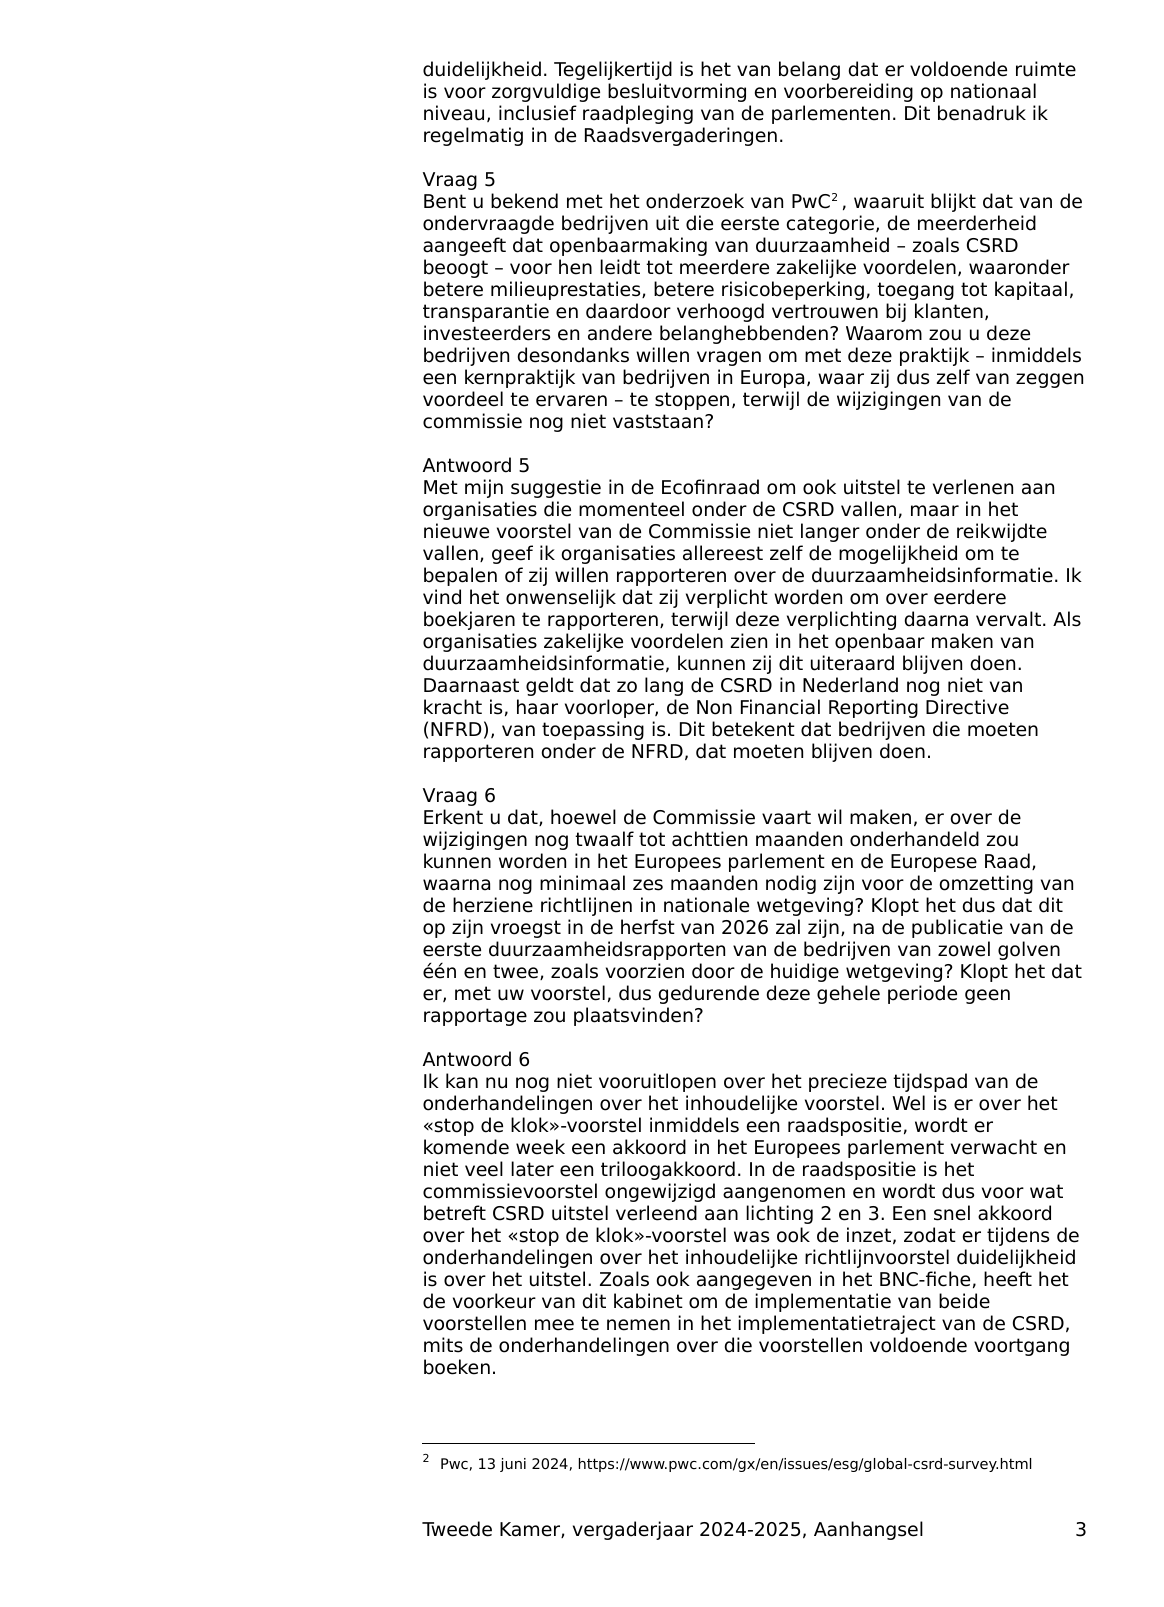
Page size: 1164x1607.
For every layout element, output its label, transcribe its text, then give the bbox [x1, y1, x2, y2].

text Vraag 6 [422, 785, 1087, 807]
text Daarnaast geldt dat zo lang de CSRD in Nederland nog niet van kracht is, haar voorloper, de Non Financial Reporting Directive (NFRD), van toepassing is. Dit betekent dat bedrijven die moeten rapporteren onder de NFRD, dat moeten blijven doen. [422, 675, 1087, 763]
text Met mijn suggestie in de Ecofinraad om ook uitstel te verlenen aan organisaties die momenteel onder de CSRD vallen, maar in het nieuwe voorstel van de Commissie niet langer onder de reikwijdte vallen, geef ik organisaties allereest zelf de mogelijkheid om te bepalen of zij willen rapporteren over de duurzaamheidsinformatie. Ik vind het onwenselijk dat zij verplicht worden om over eerdere boekjaren te rapporteren, terwijl deze verplichting daarna vervalt. Als organisaties zakelijke voordelen zien in het openbaar maken van duurzaamheidsinformatie, kunnen zij dit uiteraard blijven doen. [422, 477, 1087, 675]
text duidelijkheid. Tegelijkertijd is het van belang dat er voldoende ruimte is voor zorgvuldige besluitvorming en voorbereiding op nationaal niveau, inclusief raadpleging van de parlementen. Dit benadruk ik regelmatig in de Raadsvergaderingen. [422, 59, 1087, 147]
text Erkent u dat, hoewel de Commissie vaart wil maken, er over de wijzigingen nog twaalf tot achttien maanden onderhandeld zou kunnen worden in het Europees parlement en de Europese Raad, waarna nog minimaal zes maanden nodig zijn voor de omzetting van de herziene richtlijnen in nationale wetgeving? Klopt het dus dat dit op zijn vroegst in de herfst van 2026 zal zijn, na de publicatie van de eerste duurzaamheidsrapporten van de bedrijven van zowel golven één en twee, zoals voorzien door de huidige wetgeving? Klopt het dat er, met uw voorstel, dus gedurende deze gehele periode geen rapportage zou plaatsvinden? [422, 807, 1087, 1027]
text Antwoord 6 [422, 1049, 1087, 1071]
text Vraag 5 [422, 169, 1087, 191]
text Ik kan nu nog niet vooruitlopen over het precieze tijdspad van de onderhandelingen over het inhoudelijke voorstel. Wel is er over het «stop de klok»-voorstel inmiddels een raadspositie, wordt er komende week een akkoord in het Europees parlement verwacht en niet veel later een triloogakkoord. In de raadspositie is het commissievoorstel ongewijzigd aangenomen en wordt dus voor wat betreft CSRD uitstel verleend aan lichting 2 en 3. Een snel akkoord over het «stop de klok»-voorstel was ook de inzet, zodat er tijdens de onderhandelingen over het inhoudelijke richtlijnvoorstel duidelijkheid is over het uitstel. Zoals ook aangegeven in het BNC-fiche, heeft het de voorkeur van dit kabinet om de implementatie van beide voorstellen mee te nemen in het implementatietraject van de CSRD, mits de onderhandelingen over die voorstellen voldoende voortgang boeken. [422, 1071, 1087, 1379]
text Bent u bekend met het onderzoek van PwC, waaruit blijkt dat van de ondervraagde bedrijven uit die eerste categorie, de meerderheid aangeeft dat openbaarmaking van duurzaamheid – zoals CSRD beoogt – voor hen leidt tot meerdere zakelijke voordelen, waaronder betere milieuprestaties, betere risicobeperking, toegang tot kapitaal, transparantie en daardoor verhoogd vertrouwen bij klanten, investeerders en andere belanghebbenden? Waarom zou u deze bedrijven desondanks willen vragen om met deze praktijk – inmiddels een kernpraktijk van bedrijven in Europa, waar zij dus zelf van zeggen voordeel te ervaren – te stoppen, terwijl de wijzigingen van de commissie nog niet vaststaan? [422, 191, 1087, 433]
text Pwc, 13 juni 2024, https://www.pwc.com/gx/en/issues/esg/global-csrd-survey.html [422, 1452, 1087, 1474]
text Antwoord 5 [422, 455, 1087, 477]
